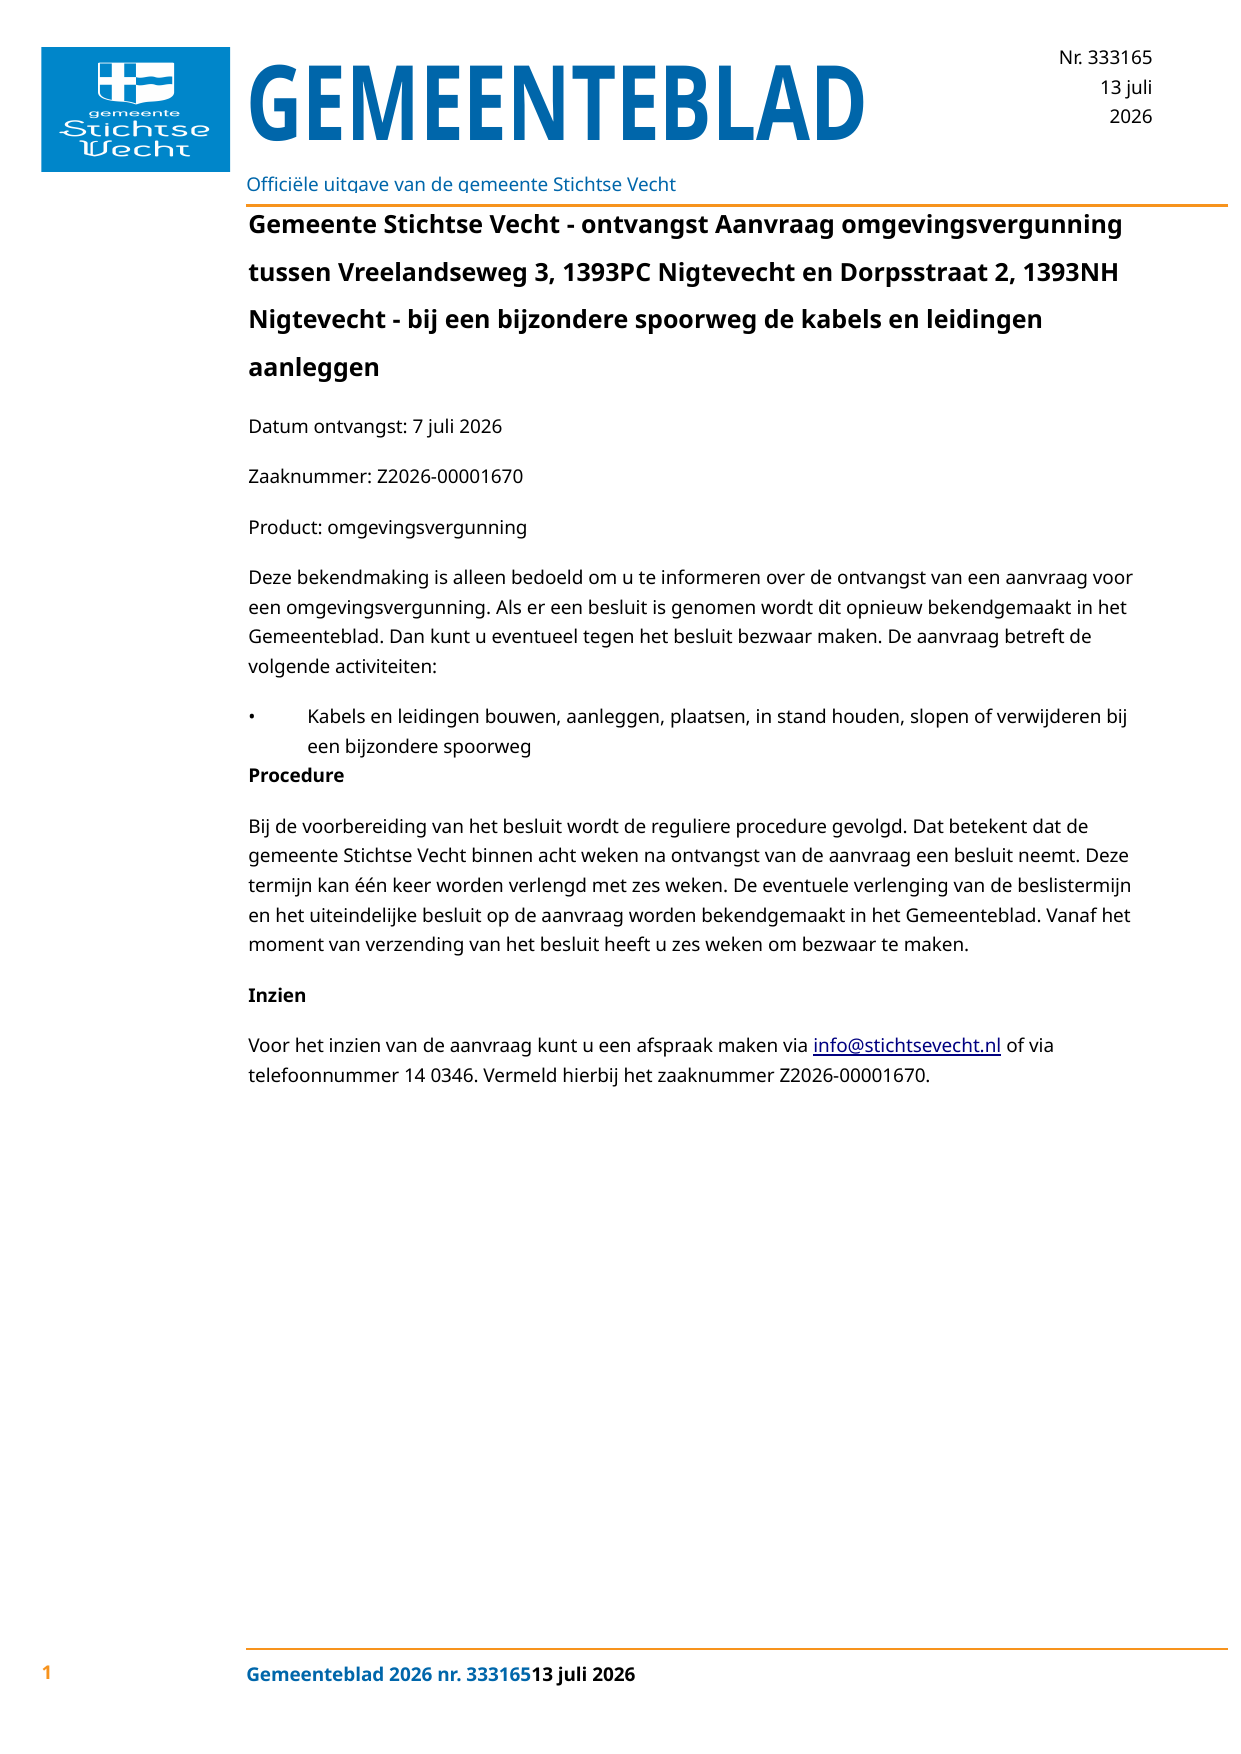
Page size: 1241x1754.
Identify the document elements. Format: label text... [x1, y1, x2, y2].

text Datum ontvangst: 7 juli 2026 [248, 413, 1152, 439]
text Procedure [248, 763, 1152, 788]
text Zaaknummer: Z2026-00001670 [248, 463, 1152, 489]
text Gemeente Stichtse Vecht - ontvangst Aanvraag omgevingsvergunning tussen Vreelandseweg 3, 1393PC Nigtevecht en Dorpsstraat 2, 1393NH Nigtevecht - bij een bijzondere spoorweg de kabels en leidingen aanleggen [248, 207, 1152, 384]
picture [137, 63, 174, 103]
picture [99, 63, 135, 101]
list Kabels en leidingen bouwen, aanleggen, plaatsen, in stand houden, slopen of verwijderen bij een bijzondere spoorweg [248, 703, 1152, 759]
text Deze bekendmaking is alleen bedoeld om u te informeren over de ontvangst van een aanvraag voor een omgevingsvergunning. Als er een besluit is genomen wordt dit opnieuw bekendgemaakt in het Gemeenteblad. Dan kunt u eventueel tegen het besluit bezwaar maken. De aanvraag betreft de volgende activiteiten: [248, 564, 1152, 679]
text Voor het inzien van de aanvraag kunt u een afspraak maken via info@stichtsevecht.nl of via telefoonnummer 14 0346. Vermeld hierbij het zaaknummer Z2026-00001670. [248, 1032, 1152, 1088]
text Bij de voorbereiding van het besluit wordt de reguliere procedure gevolgd. Dat betekent dat de gemeente Stichtse Vecht binnen acht weken na ontvangst van de aanvraag een besluit neemt. Deze termijn kan één keer worden verlengd met zes weken. De eventuele verlenging van de beslistermijn en het uiteindelijke besluit op de aanvraag worden bekendgemaakt in het Gemeenteblad. Vanaf het moment van verzending van het besluit heeft u zes weken om bezwaar te maken. [248, 813, 1152, 957]
text Inzien [248, 982, 1152, 1008]
text Product: omgevingsvergunning [248, 514, 1152, 540]
